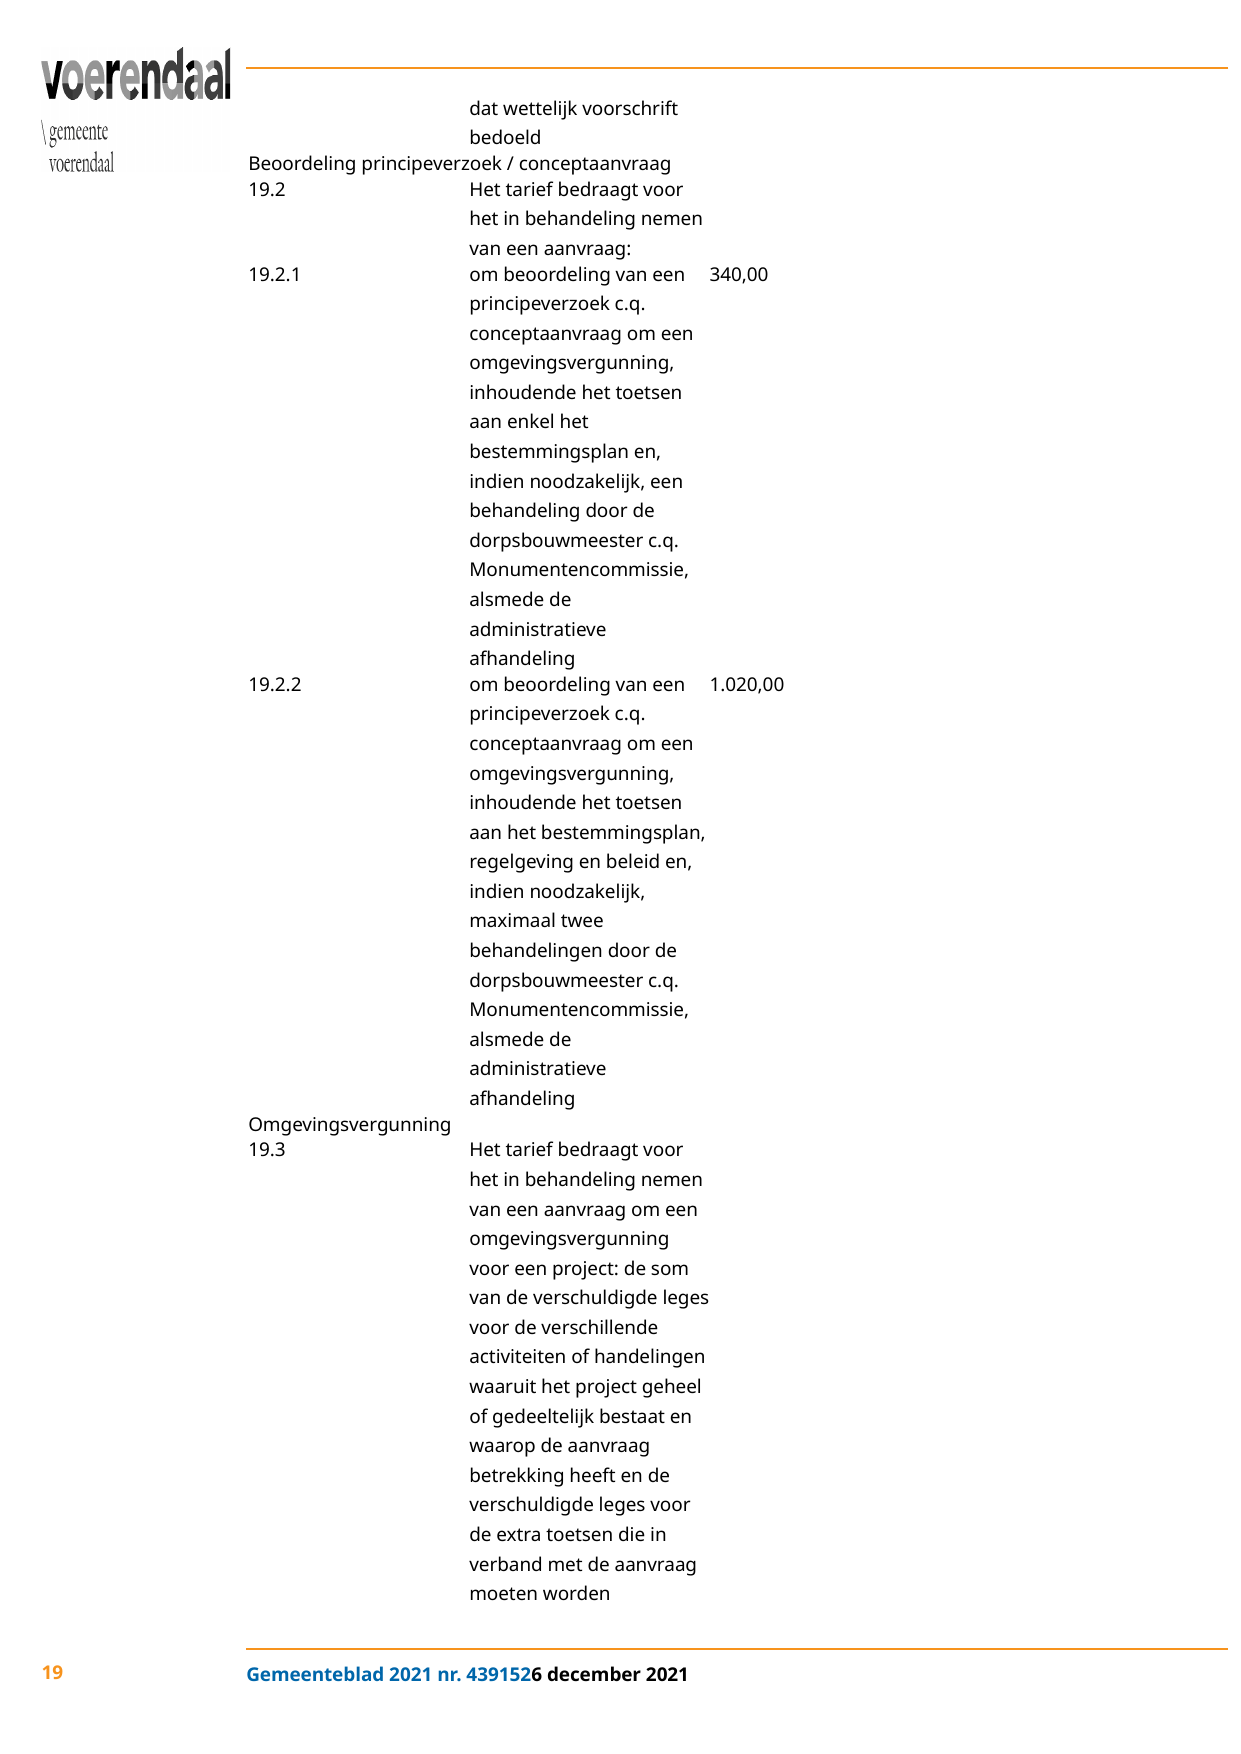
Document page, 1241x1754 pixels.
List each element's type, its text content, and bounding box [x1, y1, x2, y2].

table_cell Het tarief bedraagt voor het in behandeling nemen van een aanvraag: [469, 176, 709, 261]
table_cell 340,00 [709, 261, 931, 671]
table_cell dat wettelijk voorschrift bedoeld [469, 95, 709, 150]
table_cell Beoordeling principeverzoek / conceptaanvraag [248, 150, 709, 176]
table_cell [709, 1111, 931, 1137]
table_cell [709, 150, 931, 176]
table_cell Het tarief bedraagt voor het in behandeling nemen van een aanvraag om een omgevingsvergunning voor een project: de som van de verschuldigde leges voor de verschillende activiteiten of handelingen waaruit het project geheel of gedeeltelijk bestaat en waarop de aanvraag betrekking heeft en de verschuldigde leges voor de extra toetsen die in verband met de aanvraag moeten worden [469, 1137, 709, 1606]
table_cell [709, 1137, 931, 1606]
table_cell [709, 95, 931, 150]
table_cell 19.2.1 [248, 261, 469, 671]
table_cell 19.2.2 [248, 671, 469, 1111]
table_cell om beoordeling van een principeverzoek c.q. conceptaanvraag om een omgevingsvergunning, inhoudende het toetsen aan het bestemmingsplan, regelgeving en beleid en, indien noodzakelijk, maximaal twee behandelingen door de dorpsbouwmeester c.q. Monumentencommissie, alsmede de administratieve afhandeling [469, 671, 709, 1111]
table_cell 1.020,00 [709, 671, 931, 1111]
table_cell om beoordeling van een principeverzoek c.q. conceptaanvraag om een omgevingsvergunning, inhoudende het toetsen aan enkel het bestemmingsplan en, indien noodzakelijk, een behandeling door de dorpsbouwmeester c.q. Monumentencommissie, alsmede de administratieve afhandeling [469, 261, 709, 671]
table_cell 19.2 [248, 176, 469, 261]
table_cell [709, 176, 931, 261]
table_cell 19.3 [248, 1137, 469, 1606]
table_cell Omgevingsvergunning [248, 1111, 709, 1137]
table_cell [248, 95, 469, 150]
picture [41, 47, 231, 172]
